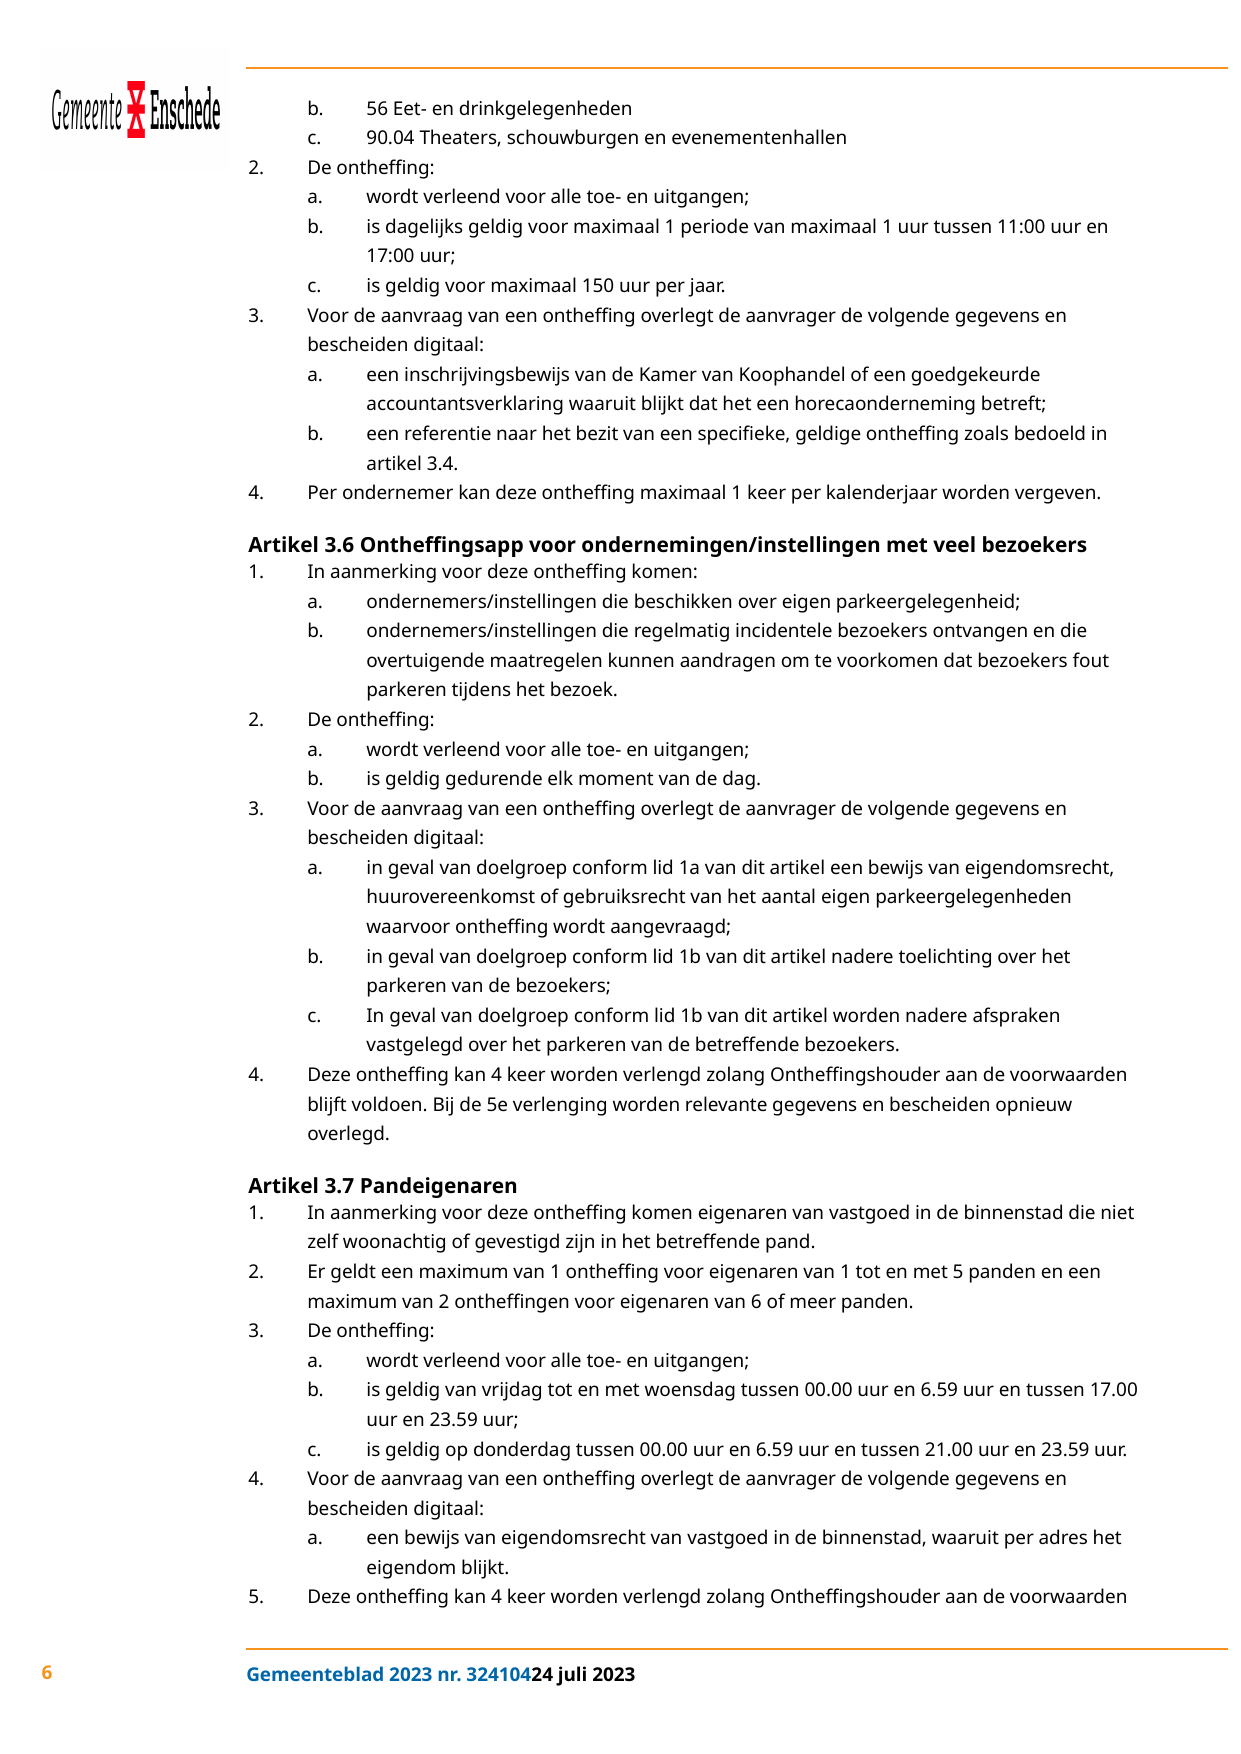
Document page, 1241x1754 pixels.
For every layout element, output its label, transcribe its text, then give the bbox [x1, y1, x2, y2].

list Voor de aanvraag van een ontheffing overlegt de aanvrager de volgende gegevens en bescheiden digitaal: [248, 1465, 1152, 1521]
list De ontheffing: [248, 1317, 1152, 1343]
picture [41, 47, 231, 172]
list is geldig gedurende elk moment van de dag. [307, 765, 1152, 791]
list een referentie naar het bezit van een specifieke, geldige ontheffing zoals bedoeld in artikel 3.4. [307, 420, 1152, 476]
list in geval van doelgroep conform lid 1a van dit artikel een bewijs van eigendomsrecht, huurovereenkomst of gebruiksrecht van het aantal eigen parkeergelegenheden waarvoor ontheffing wordt aangevraagd; [307, 854, 1152, 939]
list In aanmerking voor deze ontheffing komen: [248, 558, 1152, 584]
list wordt verleend voor alle toe- en uitgangen; [307, 183, 1152, 209]
list Er geldt een maximum van 1 ontheffing voor eigenaren van 1 tot en met 5 panden en een maximum van 2 ontheffingen voor eigenaren van 6 of meer panden. [248, 1258, 1152, 1314]
list in geval van doelgroep conform lid 1b van dit artikel nadere toelichting over het parkeren van de bezoekers; [307, 943, 1152, 998]
text Artikel 3.6 Ontheffingsapp voor ondernemingen/instellingen met veel bezoekers [248, 530, 1152, 558]
list wordt verleend voor alle toe- en uitgangen; [307, 1347, 1152, 1373]
list is dagelijks geldig voor maximaal 1 periode van maximaal 1 uur tussen 11:00 uur en 17:00 uur; [307, 213, 1152, 268]
list is geldig voor maximaal 150 uur per jaar. [307, 272, 1152, 298]
list een inschrijvingsbewijs van de Kamer van Koophandel of een goedgekeurde accountantsverklaring waaruit blijkt dat het een horecaonderneming betreft; [307, 361, 1152, 416]
text Artikel 3.7 Pandeigenaren [248, 1171, 1152, 1199]
list 56 Eet- en drinkgelegenheden [307, 95, 1152, 121]
list wordt verleend voor alle toe- en uitgangen; [307, 736, 1152, 761]
list een bewijs van eigendomsrecht van vastgoed in de binnenstad, waaruit per adres het eigendom blijkt. [307, 1524, 1152, 1580]
list ondernemers/instellingen die beschikken over eigen parkeergelegenheid; [307, 588, 1152, 613]
list De ontheffing: [248, 154, 1152, 180]
list is geldig van vrijdag tot en met woensdag tussen 00.00 uur en 6.59 uur en tussen 17.00 uur en 23.59 uur; [307, 1377, 1152, 1432]
list De ontheffing: [248, 706, 1152, 732]
list is geldig op donderdag tussen 00.00 uur en 6.59 uur en tussen 21.00 uur en 23.59 uur. [307, 1436, 1152, 1462]
list Deze ontheffing kan 4 keer worden verlengd zolang Ontheffingshouder aan de voorwaarden [248, 1584, 1152, 1609]
list ondernemers/instellingen die regelmatig incidentele bezoekers ontvangen en die overtuigende maatregelen kunnen aandragen om te voorkomen dat bezoekers fout parkeren tijdens het bezoek. [307, 617, 1152, 702]
list 90.04 Theaters, schouwburgen en evenementenhallen [307, 124, 1152, 150]
list Per ondernemer kan deze ontheffing maximaal 1 keer per kalenderjaar worden vergeven. [248, 479, 1152, 505]
list In aanmerking voor deze ontheffing komen eigenaren van vastgoed in de binnenstad die niet zelf woonachtig of gevestigd zijn in het betreffende pand. [248, 1199, 1152, 1254]
list In geval van doelgroep conform lid 1b van dit artikel worden nadere afspraken vastgelegd over het parkeren van de betreffende bezoekers. [307, 1002, 1152, 1057]
list Voor de aanvraag van een ontheffing overlegt de aanvrager de volgende gegevens en bescheiden digitaal: [248, 302, 1152, 357]
list Voor de aanvraag van een ontheffing overlegt de aanvrager de volgende gegevens en bescheiden digitaal: [248, 795, 1152, 850]
list Deze ontheffing kan 4 keer worden verlengd zolang Ontheffingshouder aan de voorwaarden blijft voldoen. Bij de 5e verlenging worden relevante gegevens en bescheiden opnieuw overlegd. [248, 1061, 1152, 1146]
